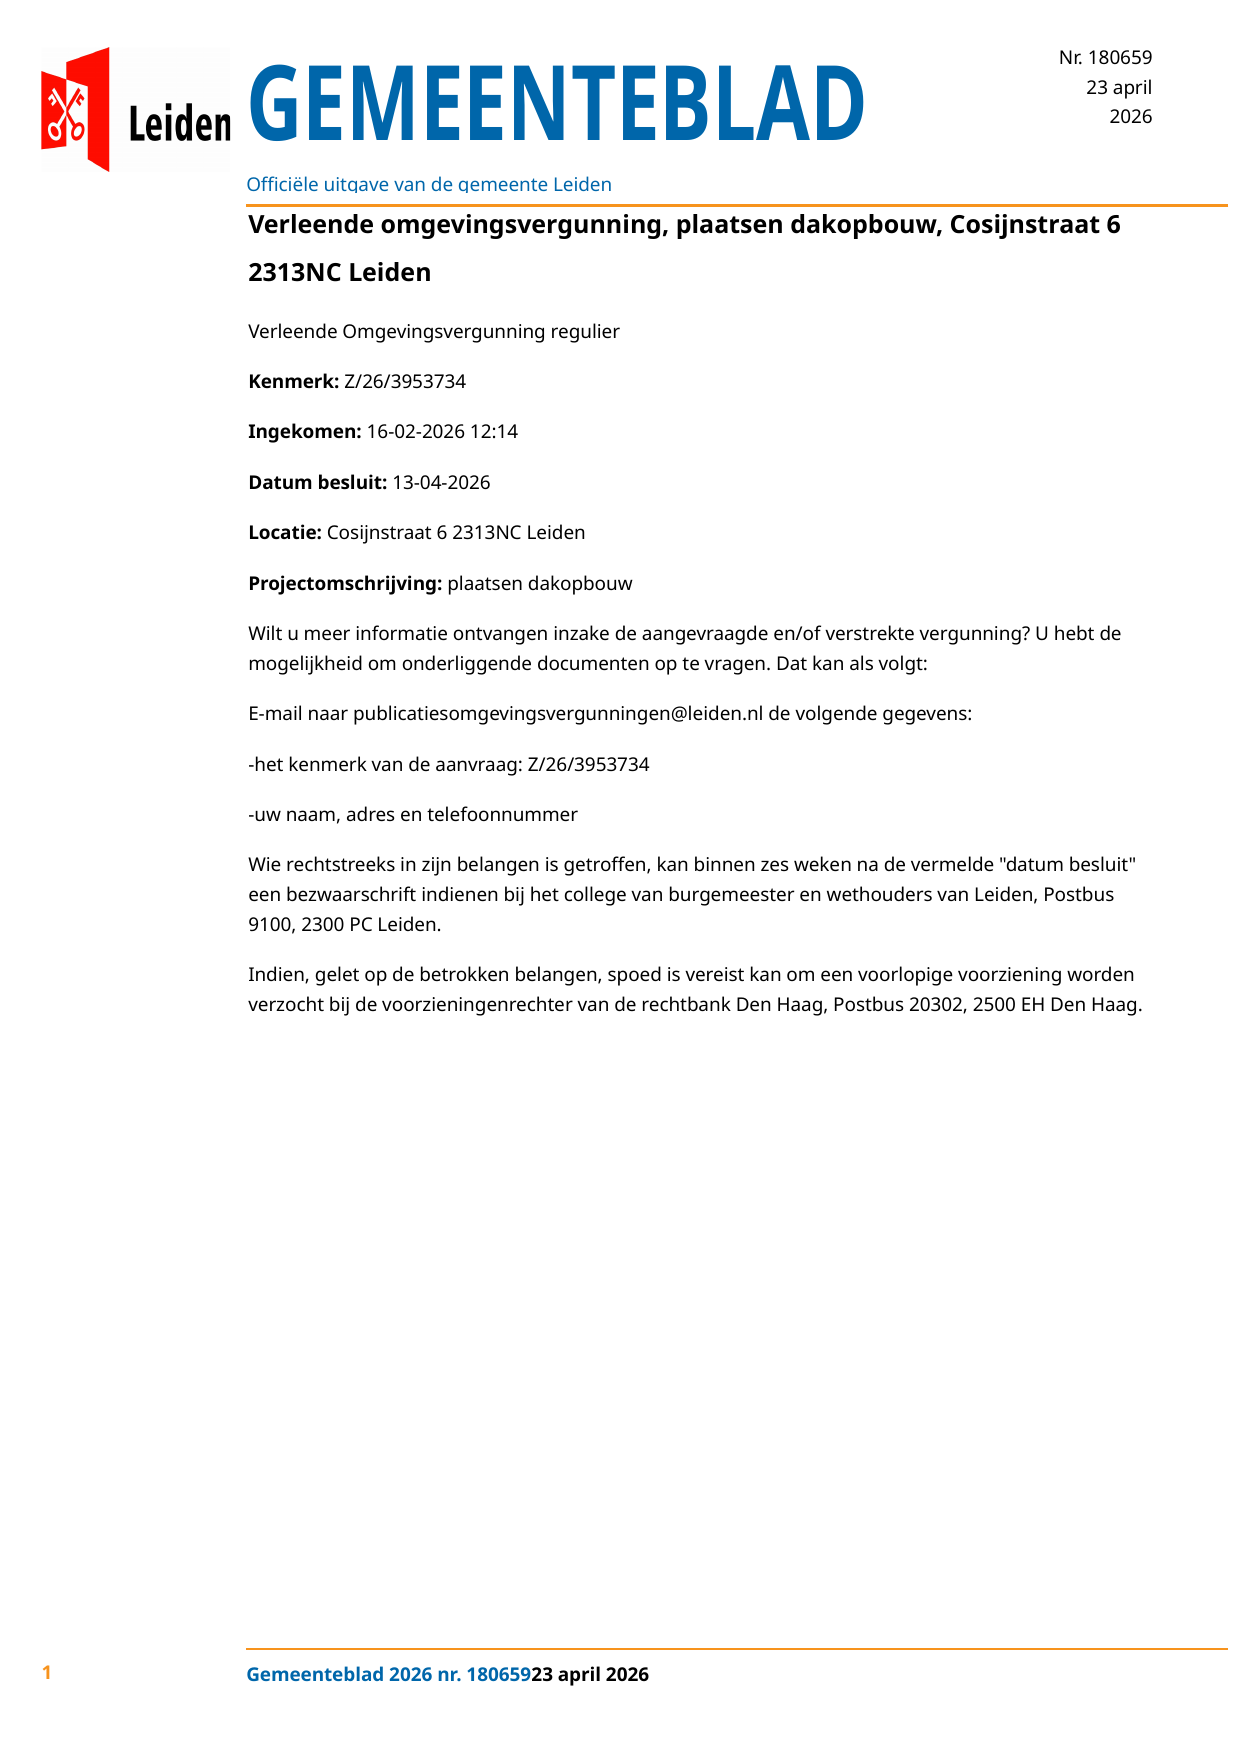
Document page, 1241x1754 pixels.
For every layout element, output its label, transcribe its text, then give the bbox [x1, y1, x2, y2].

picture [41, 47, 231, 172]
text -het kenmerk van de aanvraag: Z/26/3953734 [248, 751, 1152, 777]
text Kenmerk: Z/26/3953734 [248, 368, 1152, 394]
text E-mail naar publicatiesomgevingsvergunningen@leiden.nl de volgende gegevens: [248, 700, 1152, 726]
text Ingekomen: 16-02-2026 12:14 [248, 419, 1152, 444]
text Wilt u meer informatie ontvangen inzake de aangevraagde en/of verstrekte vergunning? U hebt de mogelijkheid om onderliggende documenten op te vragen. Dat kan als volgt: [248, 620, 1152, 676]
text Verleende omgevingsvergunning, plaatsen dakopbouw, Cosijnstraat 6 2313NC Leiden [248, 207, 1152, 288]
text Wie rechtstreeks in zijn belangen is getroffen, kan binnen zes weken na de vermelde "datum besluit" een bezwaarschrift indienen bij het college van burgemeester en wethouders van Leiden, Postbus 9100, 2300 PC Leiden. [248, 852, 1152, 937]
text Verleende Omgevingsvergunning regulier [248, 318, 1152, 344]
text Indien, gelet op de betrokken belangen, spoed is vereist kan om een voorlopige voorziening worden verzocht bij de voorzieningenrechter van de rechtbank Den Haag, Postbus 20302, 2500 EH Den Haag. [248, 961, 1152, 1017]
text Locatie: Cosijnstraat 6 2313NC Leiden [248, 519, 1152, 545]
text -uw naam, adres en telefoonnummer [248, 801, 1152, 827]
text Datum besluit: 13-04-2026 [248, 469, 1152, 495]
text Projectomschrijving: plaatsen dakopbouw [248, 570, 1152, 596]
